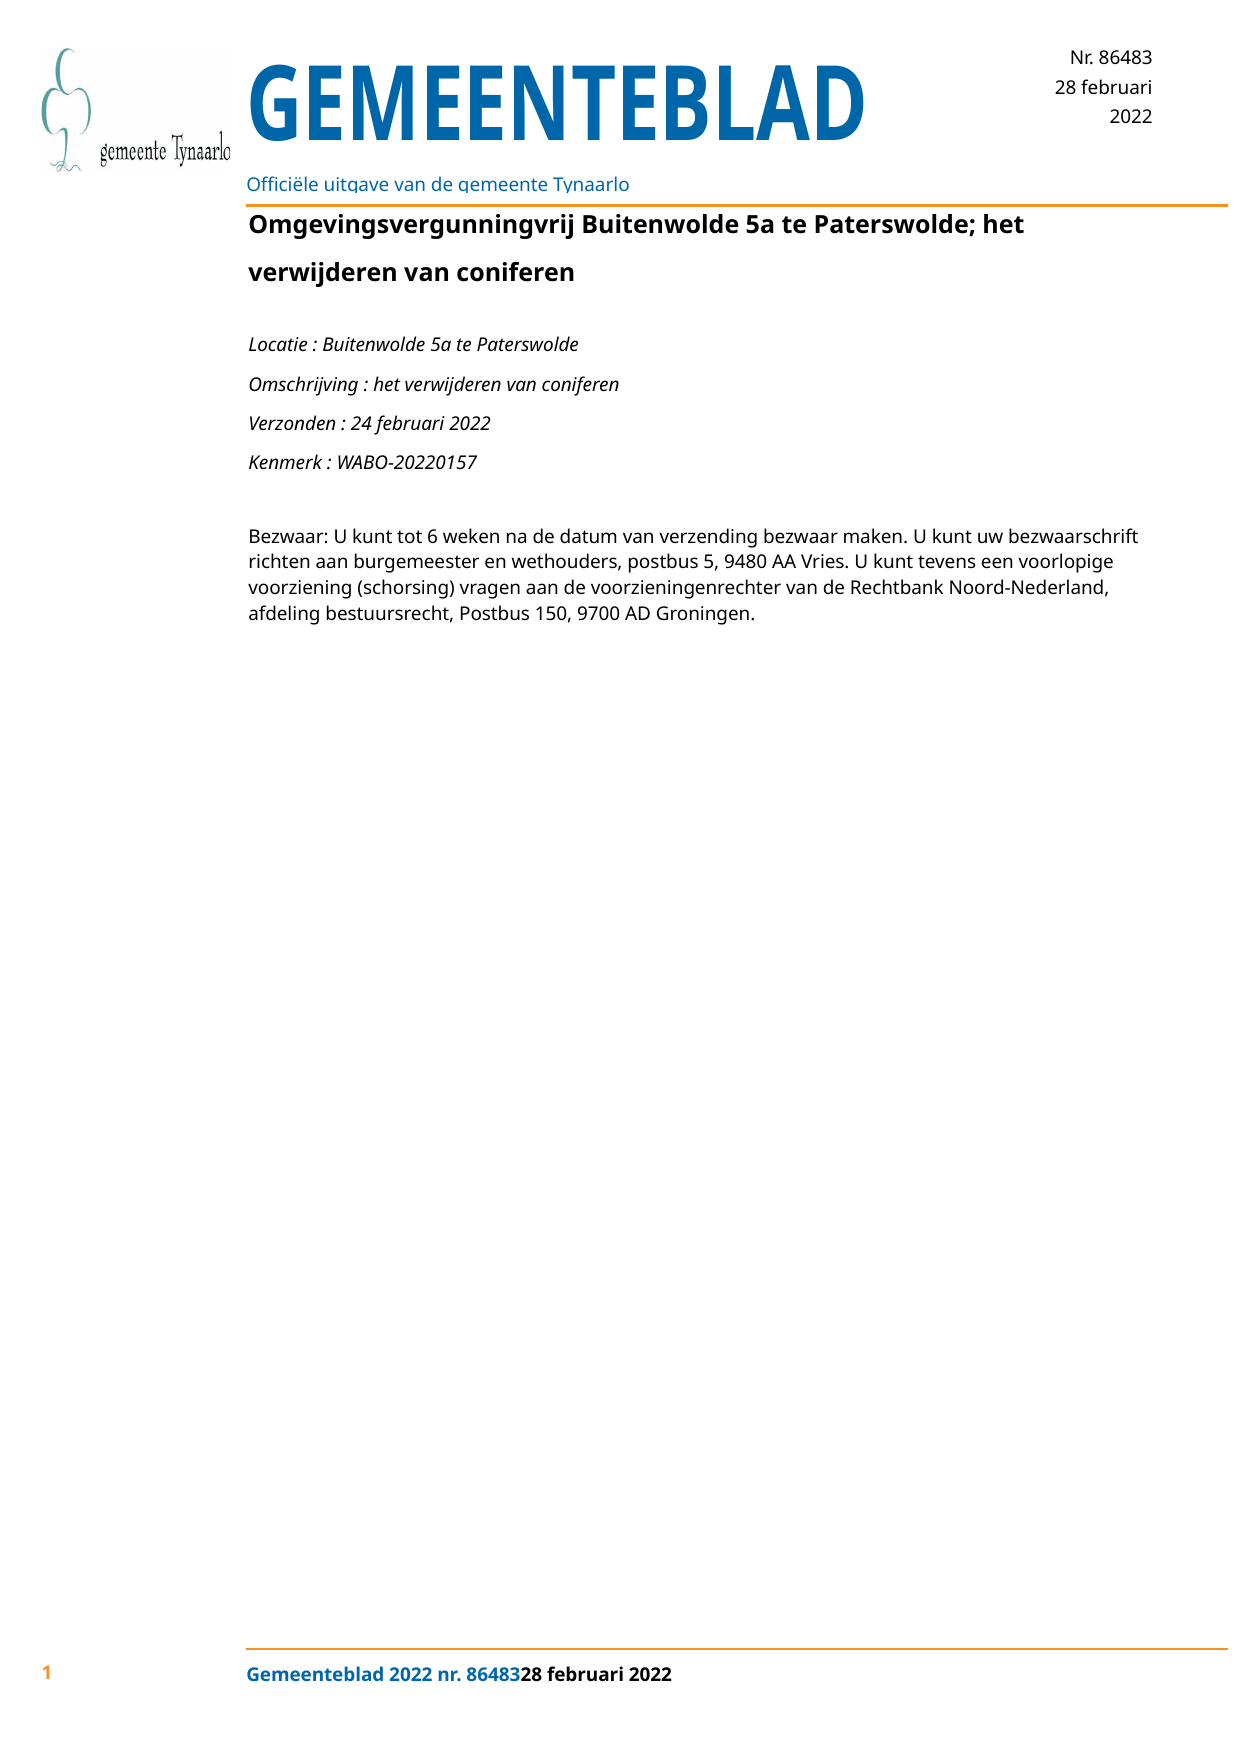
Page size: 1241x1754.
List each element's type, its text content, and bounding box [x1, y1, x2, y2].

text Bezwaar: U kunt tot 6 weken na de datum van verzending bezwaar maken. U kunt uw bezwaarschrift richten aan burgemeester en wethouders, postbus 5, 9480 AA Vries. U kunt tevens een voorlopige voorziening (schorsing) vragen aan de voorzieningenrechter van de Rechtbank Noord-Nederland, afdeling bestuursrecht, Postbus 150, 9700 AD Groningen. [248, 523, 1152, 626]
text Kenmerk : WABO-20220157 [248, 449, 1152, 475]
text Locatie : Buitenwolde 5a te Paterswolde [248, 331, 1152, 357]
text Omschrijving : het verwijderen van coniferen [248, 371, 1152, 396]
text Omgevingsvergunningvrij Buitenwolde 5a te Paterswolde; het verwijderen van coniferen [248, 207, 1152, 288]
picture [41, 47, 231, 172]
text Verzonden : 24 februari 2022 [248, 410, 1152, 436]
